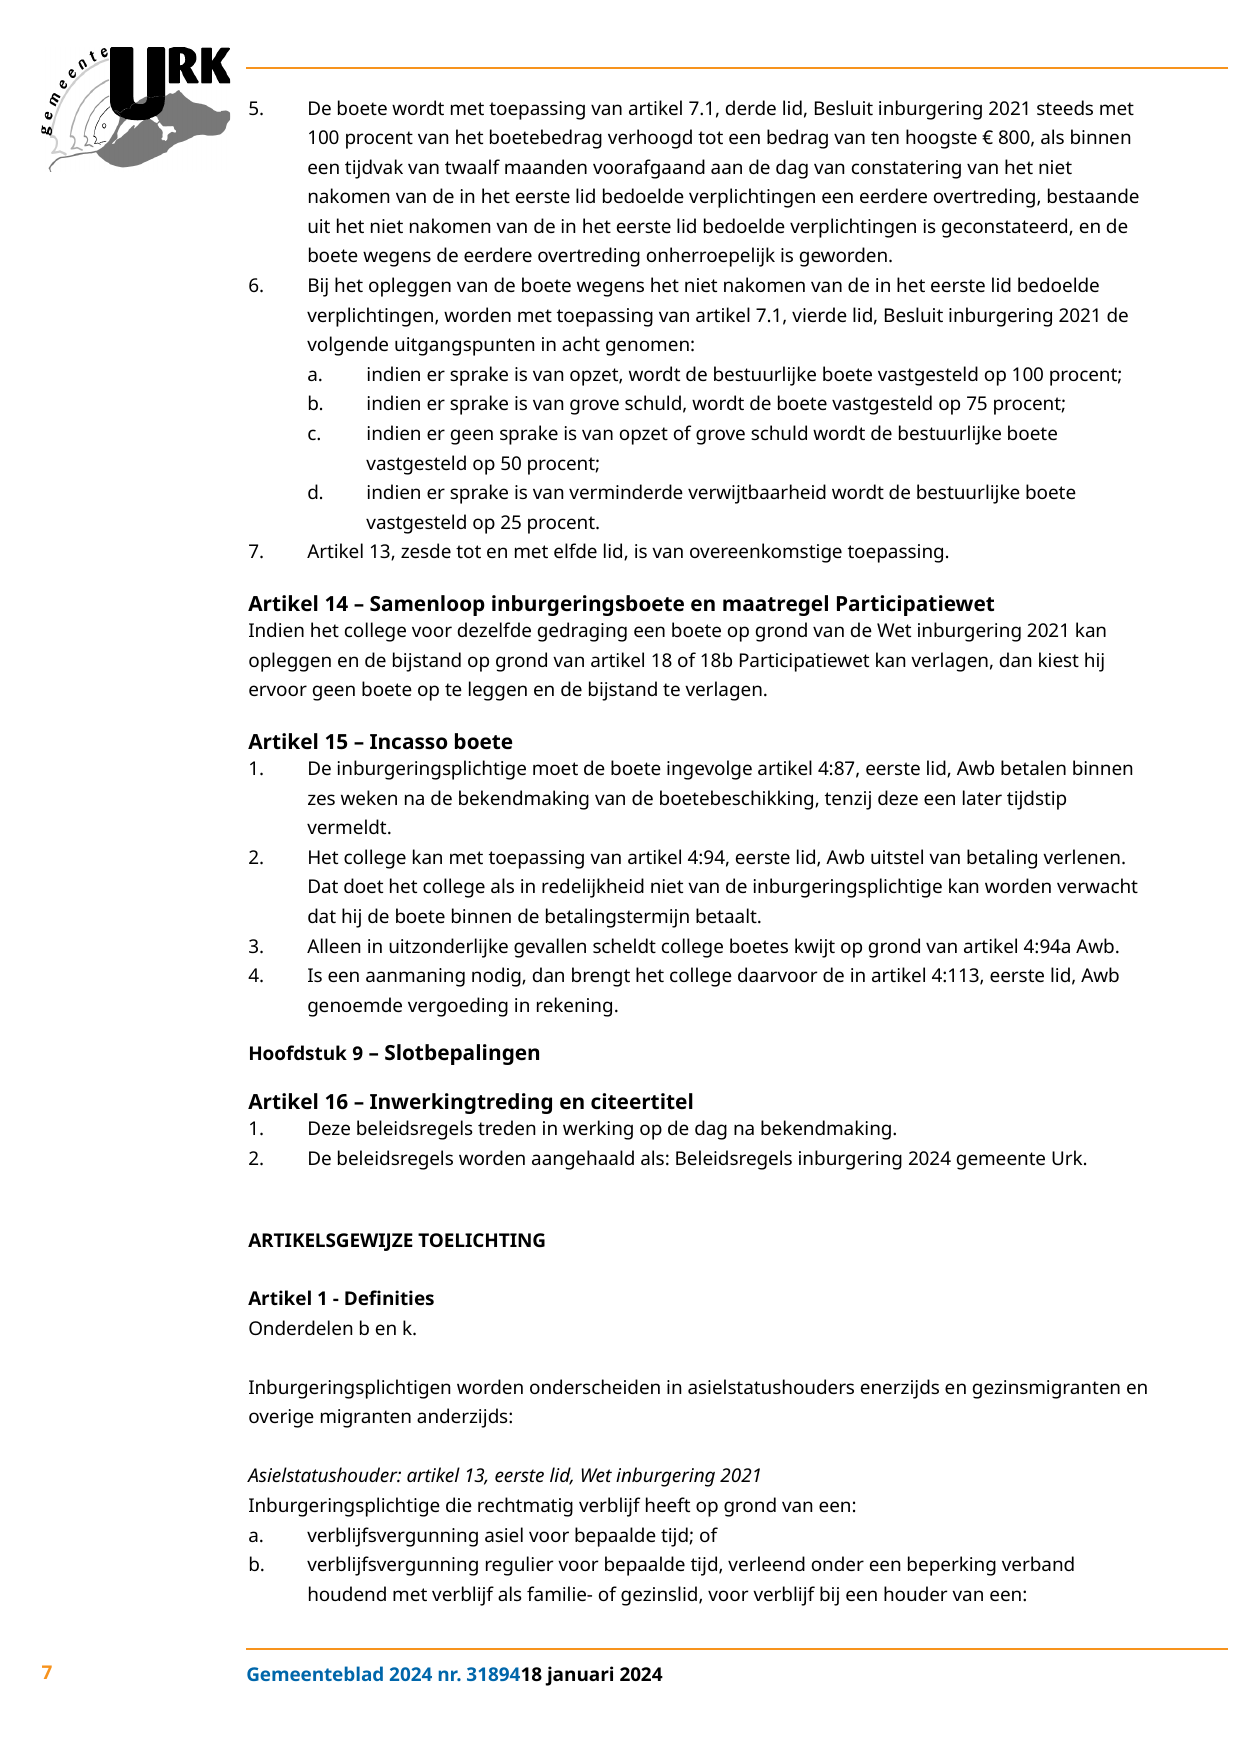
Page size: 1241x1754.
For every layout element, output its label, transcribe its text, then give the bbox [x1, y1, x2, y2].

text Artikel 14 – Samenloop inburgeringsboete en maatregel Participatiewet [248, 589, 1152, 617]
text Hoofdstuk 9 – Slotbepalingen [248, 1038, 1152, 1066]
list verblijfsvergunning regulier voor bepaalde tijd, verleend onder een beperking verband houdend met verblijf als familie- of gezinslid, voor verblijf bij een houder van een: [248, 1551, 1152, 1607]
list Is een aanmaning nodig, dan brengt het college daarvoor de in artikel 4:113, eerste lid, Awb genoemde vergoeding in rekening. [248, 962, 1152, 1018]
text Inburgeringsplichtigen worden onderscheiden in asielstatushouders enerzijds en gezinsmigranten en overige migranten anderzijds: [248, 1374, 1152, 1429]
list Het college kan met toepassing van artikel 4:94, eerste lid, Awb uitstel van betaling verlenen. Dat doet het college als in redelijkheid niet van de inburgeringsplichtige kan worden verwacht dat hij de boete binnen de betalingstermijn betaalt. [248, 844, 1152, 929]
list Deze beleidsregels treden in werking op de dag na bekendmaking. [248, 1115, 1152, 1141]
list De beleidsregels worden aangehaald als: Beleidsregels inburgering 2024 gemeente Urk. [248, 1145, 1152, 1171]
list indien er sprake is van grove schuld, wordt de boete vastgesteld op 75 procent; [307, 391, 1152, 416]
text Onderdelen b en k. [248, 1315, 1152, 1341]
list indien er sprake is van opzet, wordt de bestuurlijke boete vastgesteld op 100 procent; [307, 361, 1152, 387]
list verblijfsvergunning asiel voor bepaalde tijd; of [248, 1522, 1152, 1548]
list Bij het opleggen van de boete wegens het niet nakomen van de in het eerste lid bedoelde verplichtingen, worden met toepassing van artikel 7.1, vierde lid, Besluit inburgering 2021 de volgende uitgangspunten in acht genomen: [248, 272, 1152, 357]
text Inburgeringsplichtige die rechtmatig verblijf heeft op grond van een: [248, 1492, 1152, 1518]
list Artikel 13, zesde tot en met elfde lid, is van overeenkomstige toepassing. [248, 538, 1152, 564]
text Artikel 1 - Definities [248, 1285, 1152, 1311]
list De inburgeringsplichtige moet de boete ingevolge artikel 4:87, eerste lid, Awb betalen binnen zes weken na de bekendmaking van de boetebeschikking, tenzij deze een later tijdstip vermeldt. [248, 755, 1152, 840]
list indien er geen sprake is van opzet of grove schuld wordt de bestuurlijke boete vastgesteld op 50 procent; [307, 420, 1152, 476]
list indien er sprake is van verminderde verwijtbaarheid wordt de bestuurlijke boete vastgesteld op 25 procent. [307, 479, 1152, 535]
text Artikel 16 – Inwerkingtreding en citeertitel [248, 1087, 1152, 1115]
list Alleen in uitzonderlijke gevallen scheldt college boetes kwijt op grond van artikel 4:94a Awb. [248, 933, 1152, 959]
text Artikel 15 – Incasso boete [248, 727, 1152, 755]
picture [41, 47, 231, 172]
text Indien het college voor dezelfde gedraging een boete op grond van de Wet inburgering 2021 kan opleggen en de bijstand op grond van artikel 18 of 18b Participatiewet kan verlagen, dan kiest hij ervoor geen boete op te leggen en de bijstand te verlagen. [248, 617, 1152, 702]
list De boete wordt met toepassing van artikel 7.1, derde lid, Besluit inburgering 2021 steeds met 100 procent van het boetebedrag verhoogd tot een bedrag van ten hoogste € 800, als binnen een tijdvak van twaalf maanden voorafgaand aan de dag van constatering van het niet nakomen van de in het eerste lid bedoelde verplichtingen een eerdere overtreding, bestaande uit het niet nakomen van de in het eerste lid bedoelde verplichtingen is geconstateerd, en de boete wegens de eerdere overtreding onherroepelijk is geworden. [248, 95, 1152, 268]
text ARTIKELSGEWIJZE TOELICHTING [248, 1216, 1152, 1256]
text Asielstatushouder: artikel 13, eerste lid, Wet inburgering 2021 [248, 1463, 1152, 1488]
